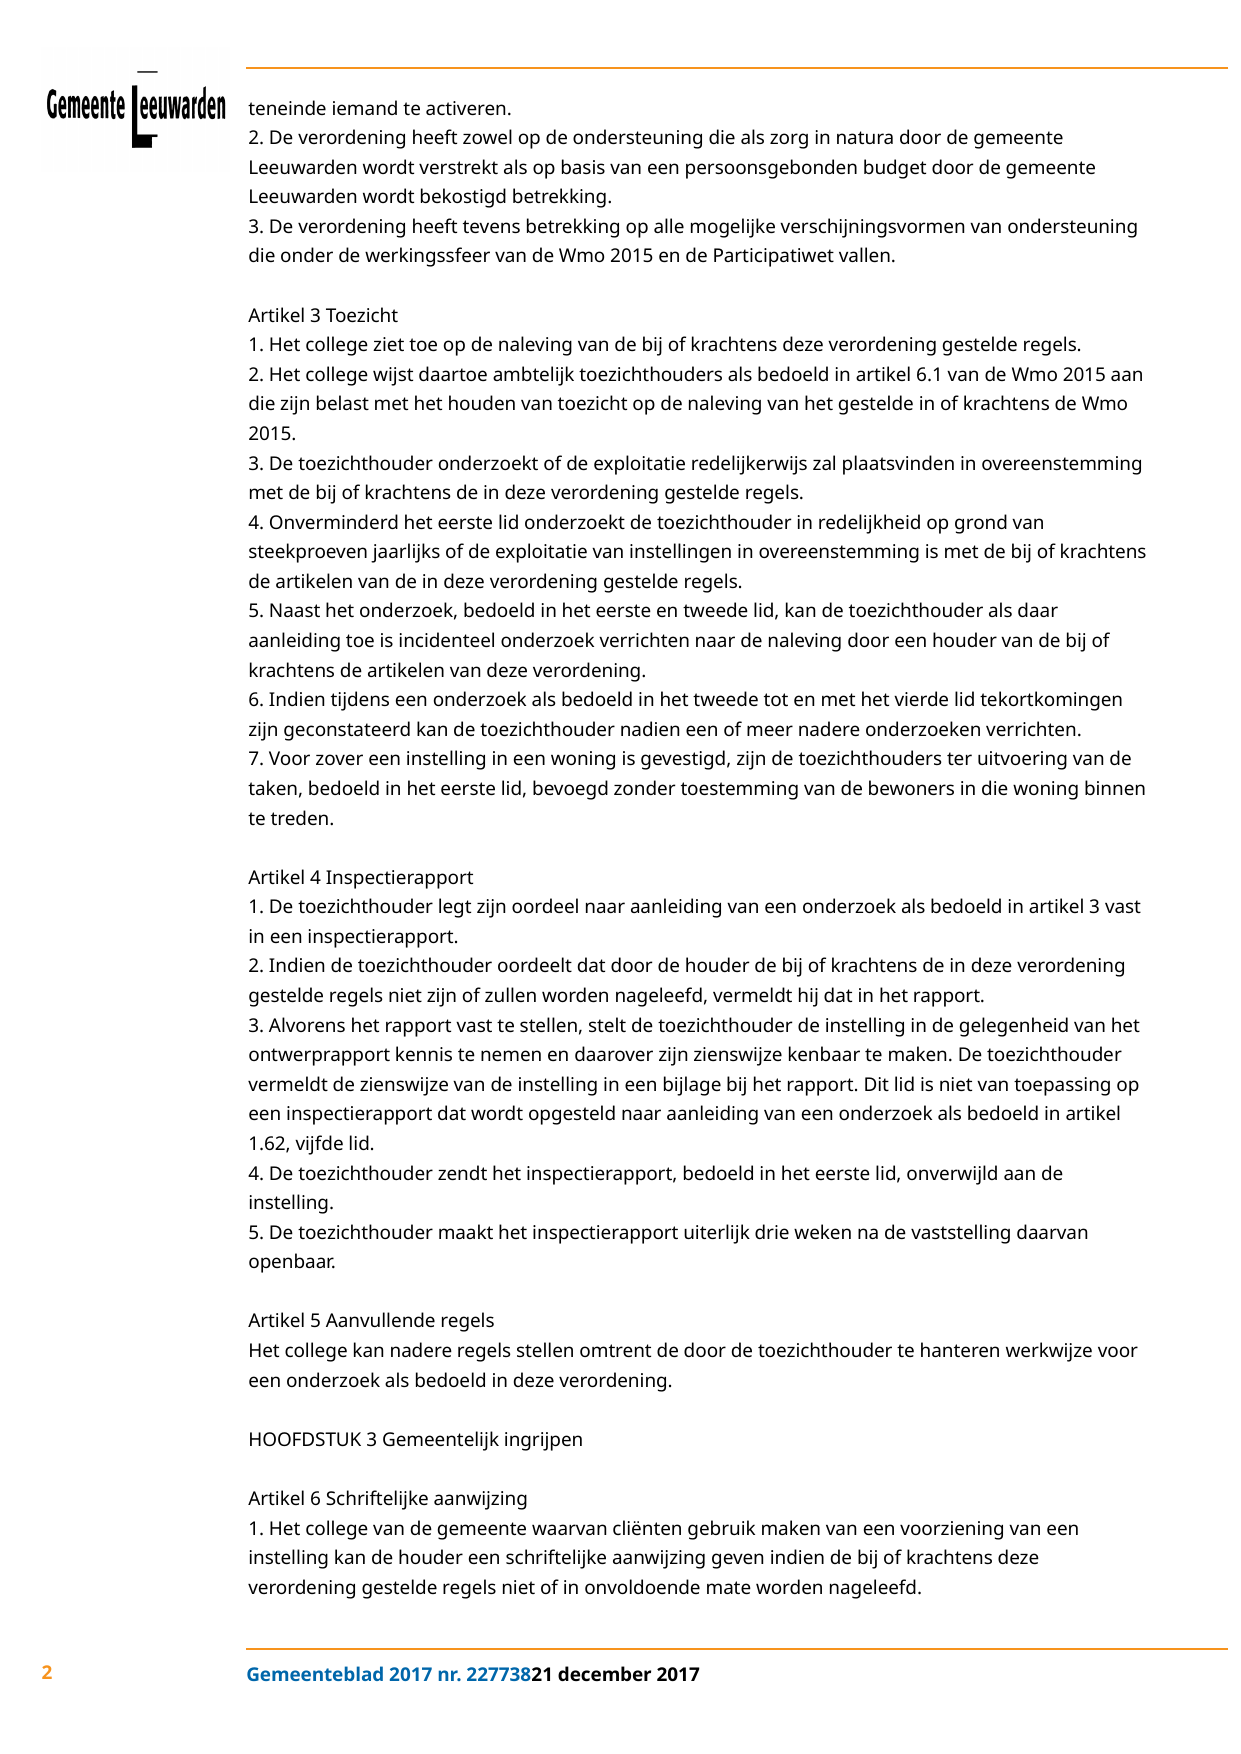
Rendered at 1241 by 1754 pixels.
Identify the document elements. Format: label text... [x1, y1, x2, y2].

text 2. Het college wijst daartoe ambtelijk toezichthouders als bedoeld in artikel 6.1 van de Wmo 2015 aan die zijn belast met het houden van toezicht op de naleving van het gestelde in of krachtens de Wmo 2015. [248, 361, 1152, 446]
text 6. Indien tijdens een onderzoek als bedoeld in het tweede tot en met het vierde lid tekortkomingen zijn geconstateerd kan de toezichthouder nadien een of meer nadere onderzoeken verrichten. [248, 686, 1152, 742]
text 3. De toezichthouder onderzoekt of de exploitatie redelijkerwijs zal plaatsvinden in overeenstemming met de bij of krachtens de in deze verordening gestelde regels. [248, 450, 1152, 505]
text Artikel 3 Toezicht [248, 302, 1152, 328]
text Het college kan nadere regels stellen omtrent de door de toezichthouder te hanteren werkwijze voor een onderzoek als bedoeld in deze verordening. [248, 1337, 1152, 1393]
text 5. Naast het onderzoek, bedoeld in het eerste en tweede lid, kan de toezichthouder als daar aanleiding toe is incidenteel onderzoek verrichten naar de naleving door een houder van de bij of krachtens de artikelen van deze verordening. [248, 598, 1152, 683]
text 2. De verordening heeft zowel op de ondersteuning die als zorg in natura door de gemeente Leeuwarden wordt verstrekt als op basis van een persoonsgebonden budget door de gemeente Leeuwarden wordt bekostigd betrekking. [248, 124, 1152, 209]
picture [41, 47, 231, 172]
text 3. Alvorens het rapport vast te stellen, stelt de toezichthouder de instelling in de gelegenheid van het ontwerprapport kennis te nemen en daarover zijn zienswijze kenbaar te maken. De toezichthouder vermeldt de zienswijze van de instelling in een bijlage bij het rapport. Dit lid is niet van toepassing op een inspectierapport dat wordt opgesteld naar aanleiding van een onderzoek als bedoeld in artikel 1.62, vijfde lid. [248, 1012, 1152, 1156]
text 4. De toezichthouder zendt het inspectierapport, bedoeld in het eerste lid, onverwijld aan de instelling. [248, 1160, 1152, 1215]
text 1. De toezichthouder legt zijn oordeel naar aanleiding van een onderzoek als bedoeld in artikel 3 vast in een inspectierapport. [248, 893, 1152, 949]
text 4. Onverminderd het eerste lid onderzoekt de toezichthouder in redelijkheid op grond van steekproeven jaarlijks of de exploitatie van instellingen in overeenstemming is met de bij of krachtens de artikelen van de in deze verordening gestelde regels. [248, 509, 1152, 594]
text 5. De toezichthouder maakt het inspectierapport uiterlijk drie weken na de vaststelling daarvan openbaar. [248, 1219, 1152, 1274]
text teneinde iemand te activeren. [248, 95, 1152, 121]
text 1. Het college ziet toe op de naleving van de bij of krachtens deze verordening gestelde regels. [248, 331, 1152, 357]
text Artikel 4 Inspectierapport [248, 864, 1152, 890]
text 7. Voor zover een instelling in een woning is gevestigd, zijn de toezichthouders ter uitvoering van de taken, bedoeld in het eerste lid, bevoegd zonder toestemming van de bewoners in die woning binnen te treden. [248, 746, 1152, 831]
text Artikel 6 Schriftelijke aanwijzing [248, 1485, 1152, 1511]
text 3. De verordening heeft tevens betrekking op alle mogelijke verschijningsvormen van ondersteuning die onder de werkingssfeer van de Wmo 2015 en de Participatiwet vallen. [248, 213, 1152, 268]
text Artikel 5 Aanvullende regels [248, 1308, 1152, 1333]
text 2. Indien de toezichthouder oordeelt dat door de houder de bij of krachtens de in deze verordening gestelde regels niet zijn of zullen worden nageleefd, vermeldt hij dat in het rapport. [248, 953, 1152, 1008]
text 1. Het college van de gemeente waarvan cliënten gebruik maken van een voorziening van een instelling kan de houder een schriftelijke aanwijzing geven indien de bij of krachtens deze verordening gestelde regels niet of in onvoldoende mate worden nageleefd. [248, 1515, 1152, 1600]
text HOOFDSTUK 3 Gemeentelijk ingrijpen [248, 1426, 1152, 1452]
